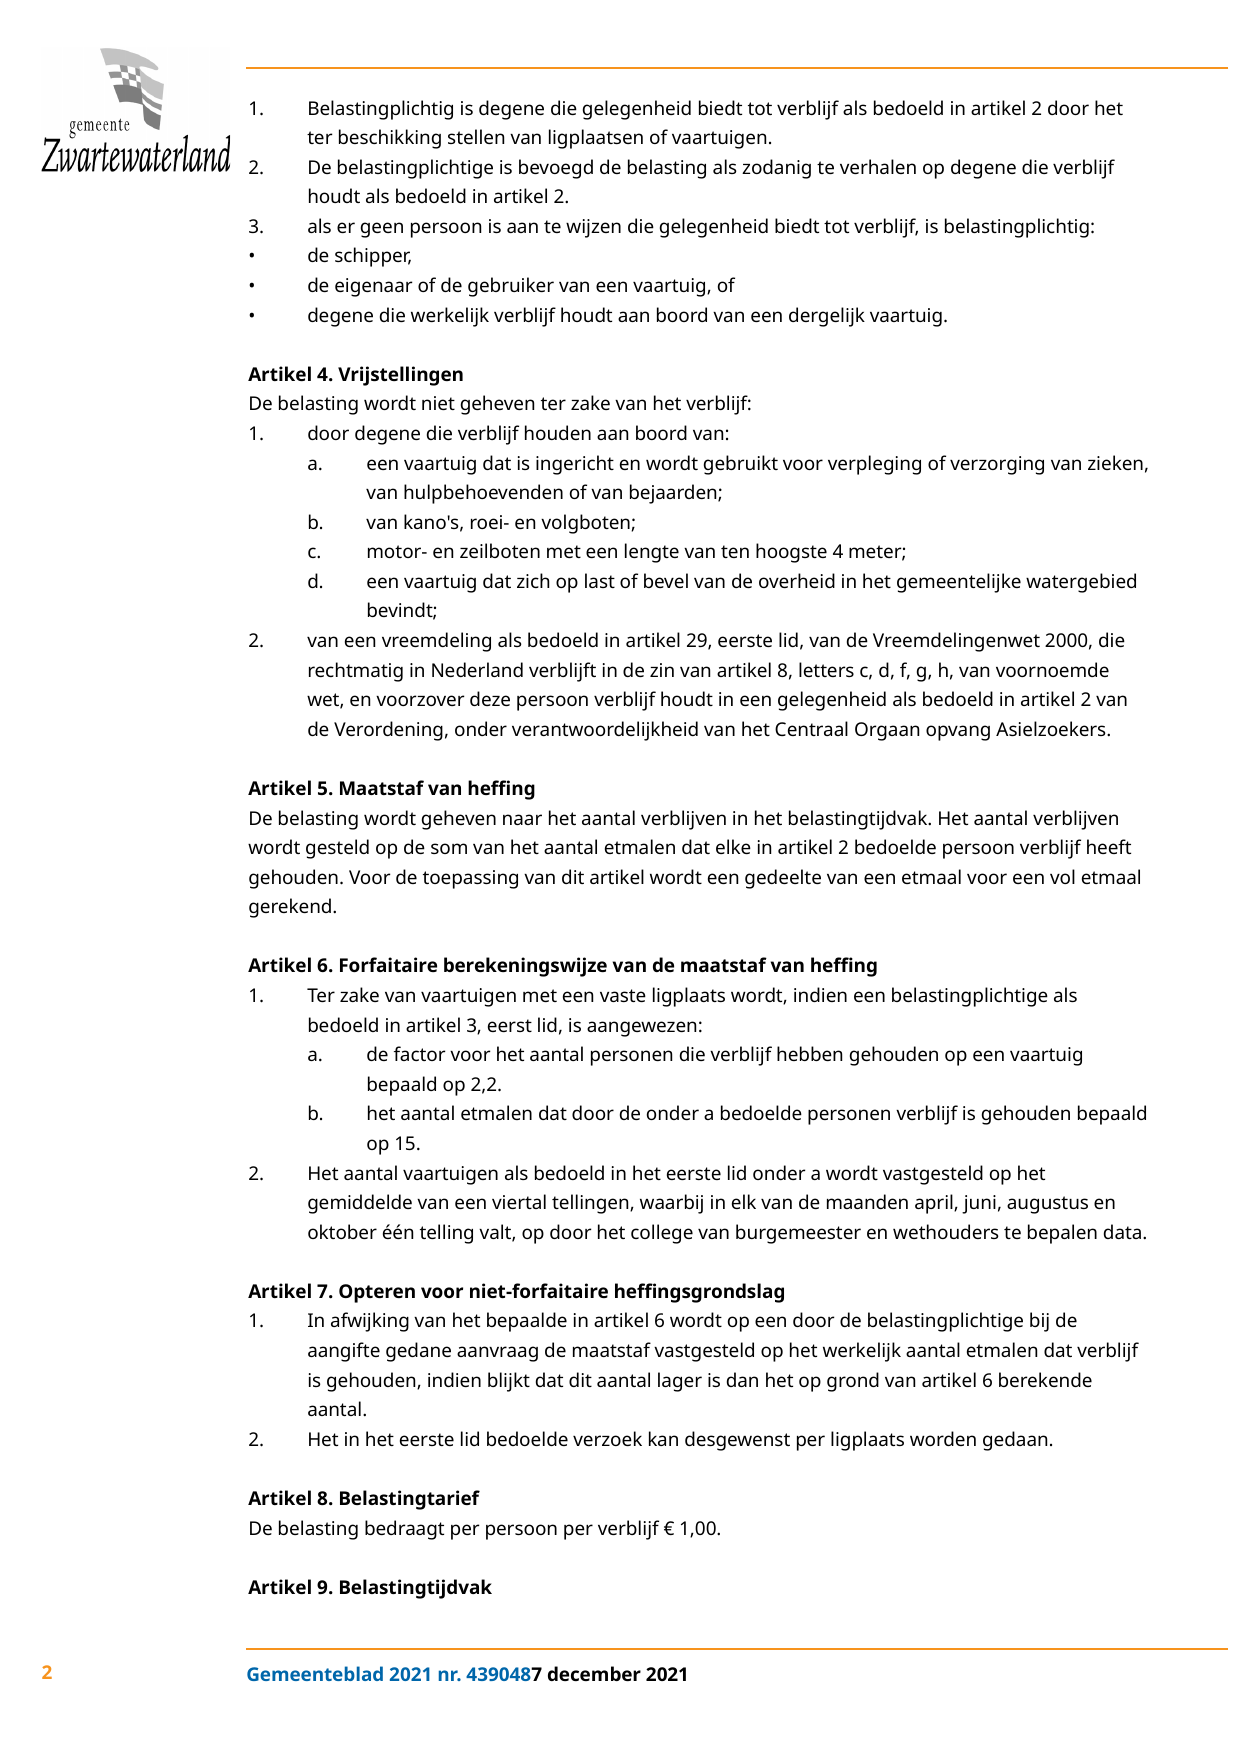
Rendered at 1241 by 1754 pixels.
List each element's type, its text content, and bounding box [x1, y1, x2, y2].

text Artikel 6. Forfaitaire berekeningswijze van de maatstaf van heffing [248, 953, 1152, 978]
text De belasting bedraagt per persoon per verblijf € 1,00. [248, 1515, 1152, 1541]
list de eigenaar of de gebruiker van een vaartuig, of [248, 272, 1152, 298]
list als er geen persoon is aan te wijzen die gelegenheid biedt tot verblijf, is belastingplichtig: [248, 213, 1152, 239]
list degene die werkelijk verblijf houdt aan boord van een dergelijk vaartuig. [248, 302, 1152, 328]
text Artikel 4. Vrijstellingen [248, 361, 1152, 387]
text De belasting wordt niet geheven ter zake van het verblijf: [248, 391, 1152, 416]
text Artikel 7. Opteren voor niet-forfaitaire heffingsgrondslag [248, 1278, 1152, 1304]
list het aantal etmalen dat door de onder a bedoelde personen verblijf is gehouden bepaald op 15. [307, 1101, 1152, 1156]
text De belasting wordt geheven naar het aantal verblijven in het belastingtijdvak. Het aantal verblijven wordt gesteld op de som van het aantal etmalen dat elke in artikel 2 bedoelde persoon verblijf heeft gehouden. Voor de toepassing van dit artikel wordt een gedeelte van een etmaal voor een vol etmaal gerekend. [248, 805, 1152, 919]
list de schipper, [248, 243, 1152, 268]
list van een vreemdeling als bedoeld in artikel 29, eerste lid, van de Vreemdelingenwet 2000, die rechtmatig in Nederland verblijft in de zin van artikel 8, letters c, d, f, g, h, van voornoemde wet, en voorzover deze persoon verblijf houdt in een gelegenheid als bedoeld in artikel 2 van de Verordening, onder verantwoordelijkheid van het Centraal Orgaan opvang Asielzoekers. [248, 627, 1152, 742]
list De belastingplichtige is bevoegd de belasting als zodanig te verhalen op degene die verblijf houdt als bedoeld in artikel 2. [248, 154, 1152, 209]
list Ter zake van vaartuigen met een vaste ligplaats wordt, indien een belastingplichtige als bedoeld in artikel 3, eerst lid, is aangewezen: [248, 982, 1152, 1038]
list een vaartuig dat zich op last of bevel van de overheid in het gemeentelijke watergebied bevindt; [307, 568, 1152, 623]
picture [41, 47, 231, 172]
list door degene die verblijf houden aan boord van: [248, 420, 1152, 446]
text Artikel 8. Belastingtarief [248, 1485, 1152, 1511]
list motor- en zeilboten met een lengte van ten hoogste 4 meter; [307, 538, 1152, 564]
text Artikel 5. Maatstaf van heffing [248, 775, 1152, 801]
text Artikel 9. Belastingtijdvak [248, 1574, 1152, 1600]
list van kano's, roei- en volgboten; [307, 509, 1152, 535]
list In afwijking van het bepaalde in artikel 6 wordt op een door de belastingplichtige bij de aangifte gedane aanvraag de maatstaf vastgesteld op het werkelijk aantal etmalen dat verblijf is gehouden, indien blijkt dat dit aantal lager is dan het op grond van artikel 6 berekende aantal. [248, 1308, 1152, 1422]
list de factor voor het aantal personen die verblijf hebben gehouden op een vaartuig bepaald op 2,2. [307, 1041, 1152, 1097]
list Het aantal vaartuigen als bedoeld in het eerste lid onder a wordt vastgesteld op het gemiddelde van een viertal tellingen, waarbij in elk van de maanden april, juni, augustus en oktober één telling valt, op door het college van burgemeester en wethouders te bepalen data. [248, 1160, 1152, 1245]
list Belastingplichtig is degene die gelegenheid biedt tot verblijf als bedoeld in artikel 2 door het ter beschikking stellen van ligplaatsen of vaartuigen. [248, 95, 1152, 150]
list Het in het eerste lid bedoelde verzoek kan desgewenst per ligplaats worden gedaan. [248, 1426, 1152, 1452]
list een vaartuig dat is ingericht en wordt gebruikt voor verpleging of verzorging van zieken, van hulpbehoevenden of van bejaarden; [307, 450, 1152, 505]
